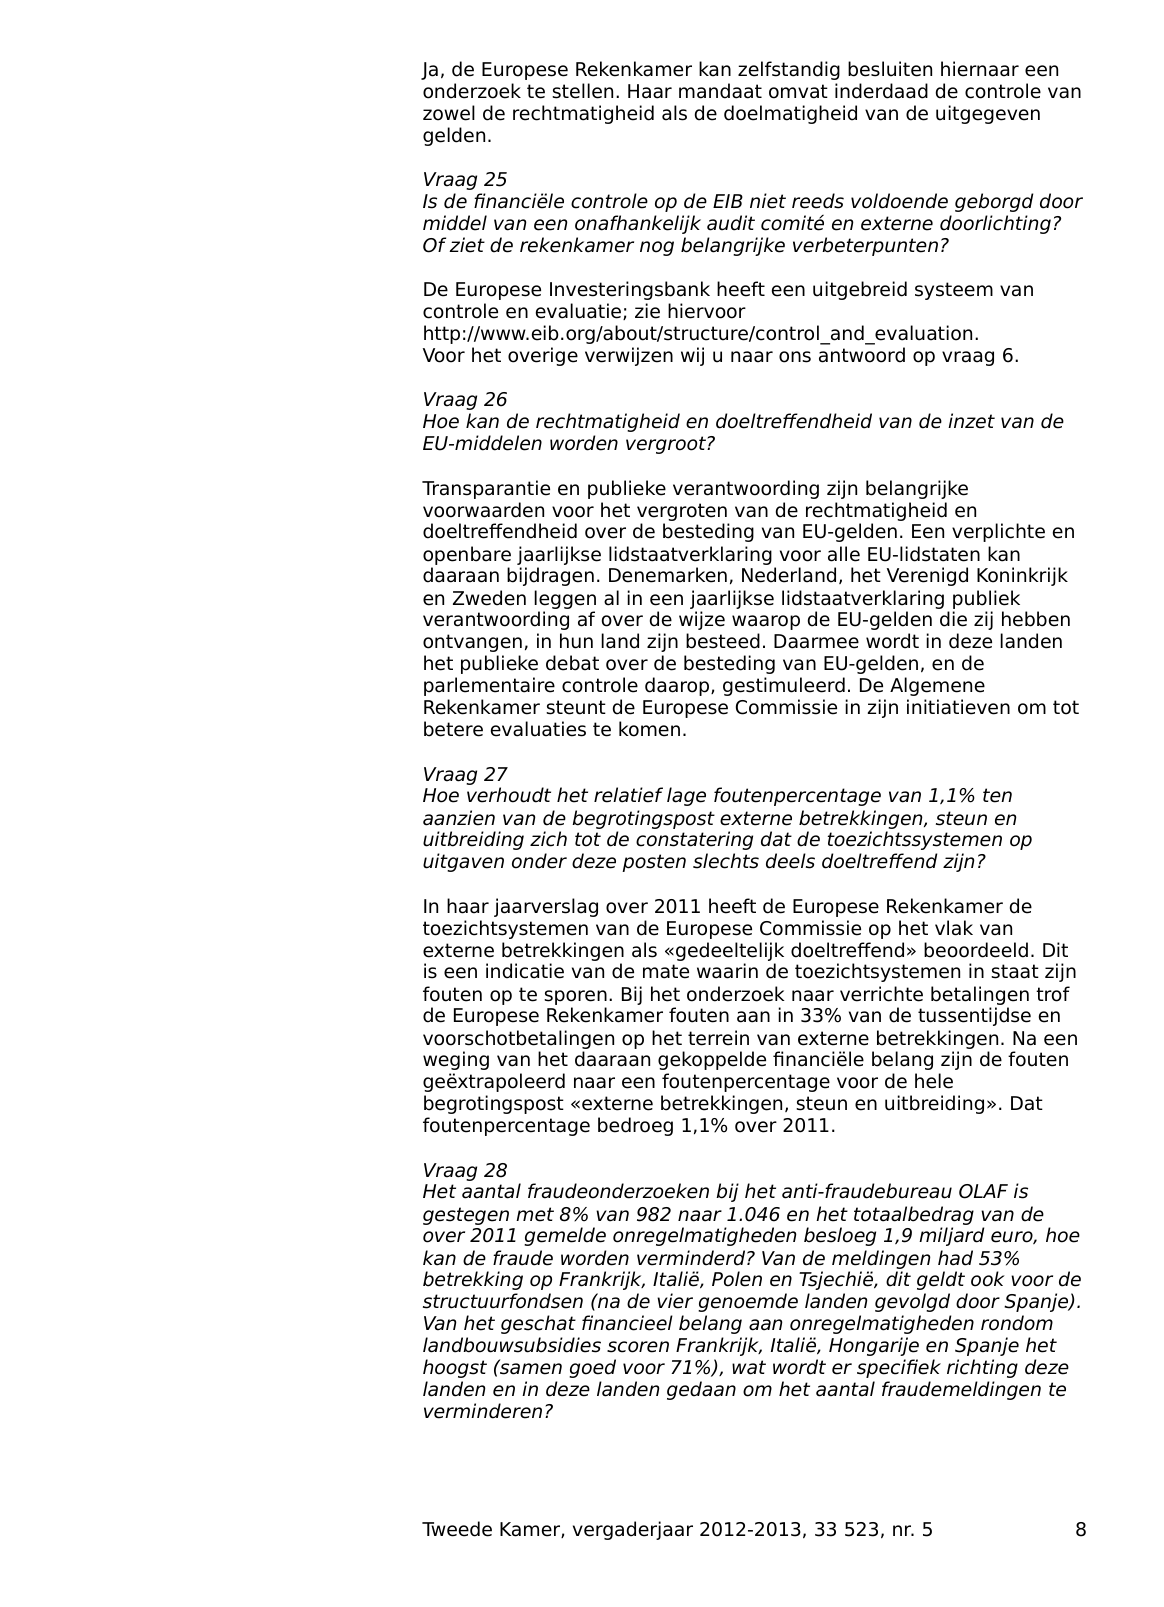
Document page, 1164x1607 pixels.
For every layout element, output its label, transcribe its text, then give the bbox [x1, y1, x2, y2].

text Ja, de Europese Rekenkamer kan zelfstandig besluiten hiernaar een onderzoek te stellen. Haar mandaat omvat inderdaad de controle van zowel de rechtmatigheid als de doelmatigheid van de uitgegeven gelden. [422, 59, 1087, 147]
text Transparantie en publieke verantwoording zijn belangrijke voorwaarden voor het vergroten van de rechtmatigheid en doeltreffendheid over de besteding van EU-gelden. Een verplichte en openbare jaarlijkse lidstaatverklaring voor alle EU-lidstaten kan daaraan bijdragen. Denemarken, Nederland, het Verenigd Koninkrijk en Zweden leggen al in een jaarlijkse lidstaatverklaring publiek verantwoording af over de wijze waarop de EU-gelden die zij hebben ontvangen, in hun land zijn besteed. Daarmee wordt in deze landen het publieke debat over de besteding van EU-gelden, en de parlementaire controle daarop, gestimuleerd. De Algemene Rekenkamer steunt de Europese Commissie in zijn initiatieven om tot betere evaluaties te komen. [422, 477, 1087, 741]
text Vraag 25 [422, 169, 1087, 191]
text Is de financiële controle op de EIB niet reeds voldoende geborgd door middel van een onafhankelijk audit comité en externe doorlichting? Of ziet de rekenkamer nog belangrijke verbeterpunten? [422, 191, 1087, 257]
text Het aantal fraudeonderzoeken bij het anti-fraudebureau OLAF is gestegen met 8% van 982 naar 1.046 en het totaalbedrag van de over 2011 gemelde onregelmatigheden besloeg 1,9 miljard euro, hoe kan de fraude worden verminderd? Van de meldingen had 53% betrekking op Frankrijk, Italië, Polen en Tsjechië, dit geldt ook voor de structuurfondsen (na de vier genoemde landen gevolgd door Spanje). Van het geschat financieel belang aan onregelmatigheden rondom landbouwsubsidies scoren Frankrijk, Italië, Hongarije en Spanje het hoogst (samen goed voor 71%), wat wordt er specifiek richting deze landen en in deze landen gedaan om het aantal fraudemeldingen te verminderen? [422, 1181, 1087, 1423]
text In haar jaarverslag over 2011 heeft de Europese Rekenkamer de toezichtsystemen van de Europese Commissie op het vlak van externe betrekkingen als «gedeeltelijk doeltreffend» beoordeeld. Dit is een indicatie van de mate waarin de toezichtsystemen in staat zijn fouten op te sporen. Bij het onderzoek naar verrichte betalingen trof de Europese Rekenkamer fouten aan in 33% van de tussentijdse en voorschotbetalingen op het terrein van externe betrekkingen. Na een weging van het daaraan gekoppelde financiële belang zijn de fouten geëxtrapoleerd naar een foutenpercentage voor de hele begrotingspost «externe betrekkingen, steun en uitbreiding». Dat foutenpercentage bedroeg 1,1% over 2011. [422, 896, 1087, 1137]
text Vraag 27 [422, 763, 1087, 785]
text Hoe kan de rechtmatigheid en doeltreffendheid van de inzet van de EU-middelen worden vergroot? [422, 411, 1087, 455]
text De Europese Investeringsbank heeft een uitgebreid systeem van controle en evaluatie; zie hiervoor http://www.eib.org/about/structure/control_and_evaluation. [422, 279, 1087, 345]
text Voor het overige verwijzen wij u naar ons antwoord op vraag 6. [422, 345, 1087, 367]
text Vraag 26 [422, 389, 1087, 411]
text Vraag 28 [422, 1159, 1087, 1181]
text Hoe verhoudt het relatief lage foutenpercentage van 1,1% ten aanzien van de begrotingspost externe betrekkingen, steun en uitbreiding zich tot de constatering dat de toezichtssystemen op uitgaven onder deze posten slechts deels doeltreffend zijn? [422, 785, 1087, 873]
